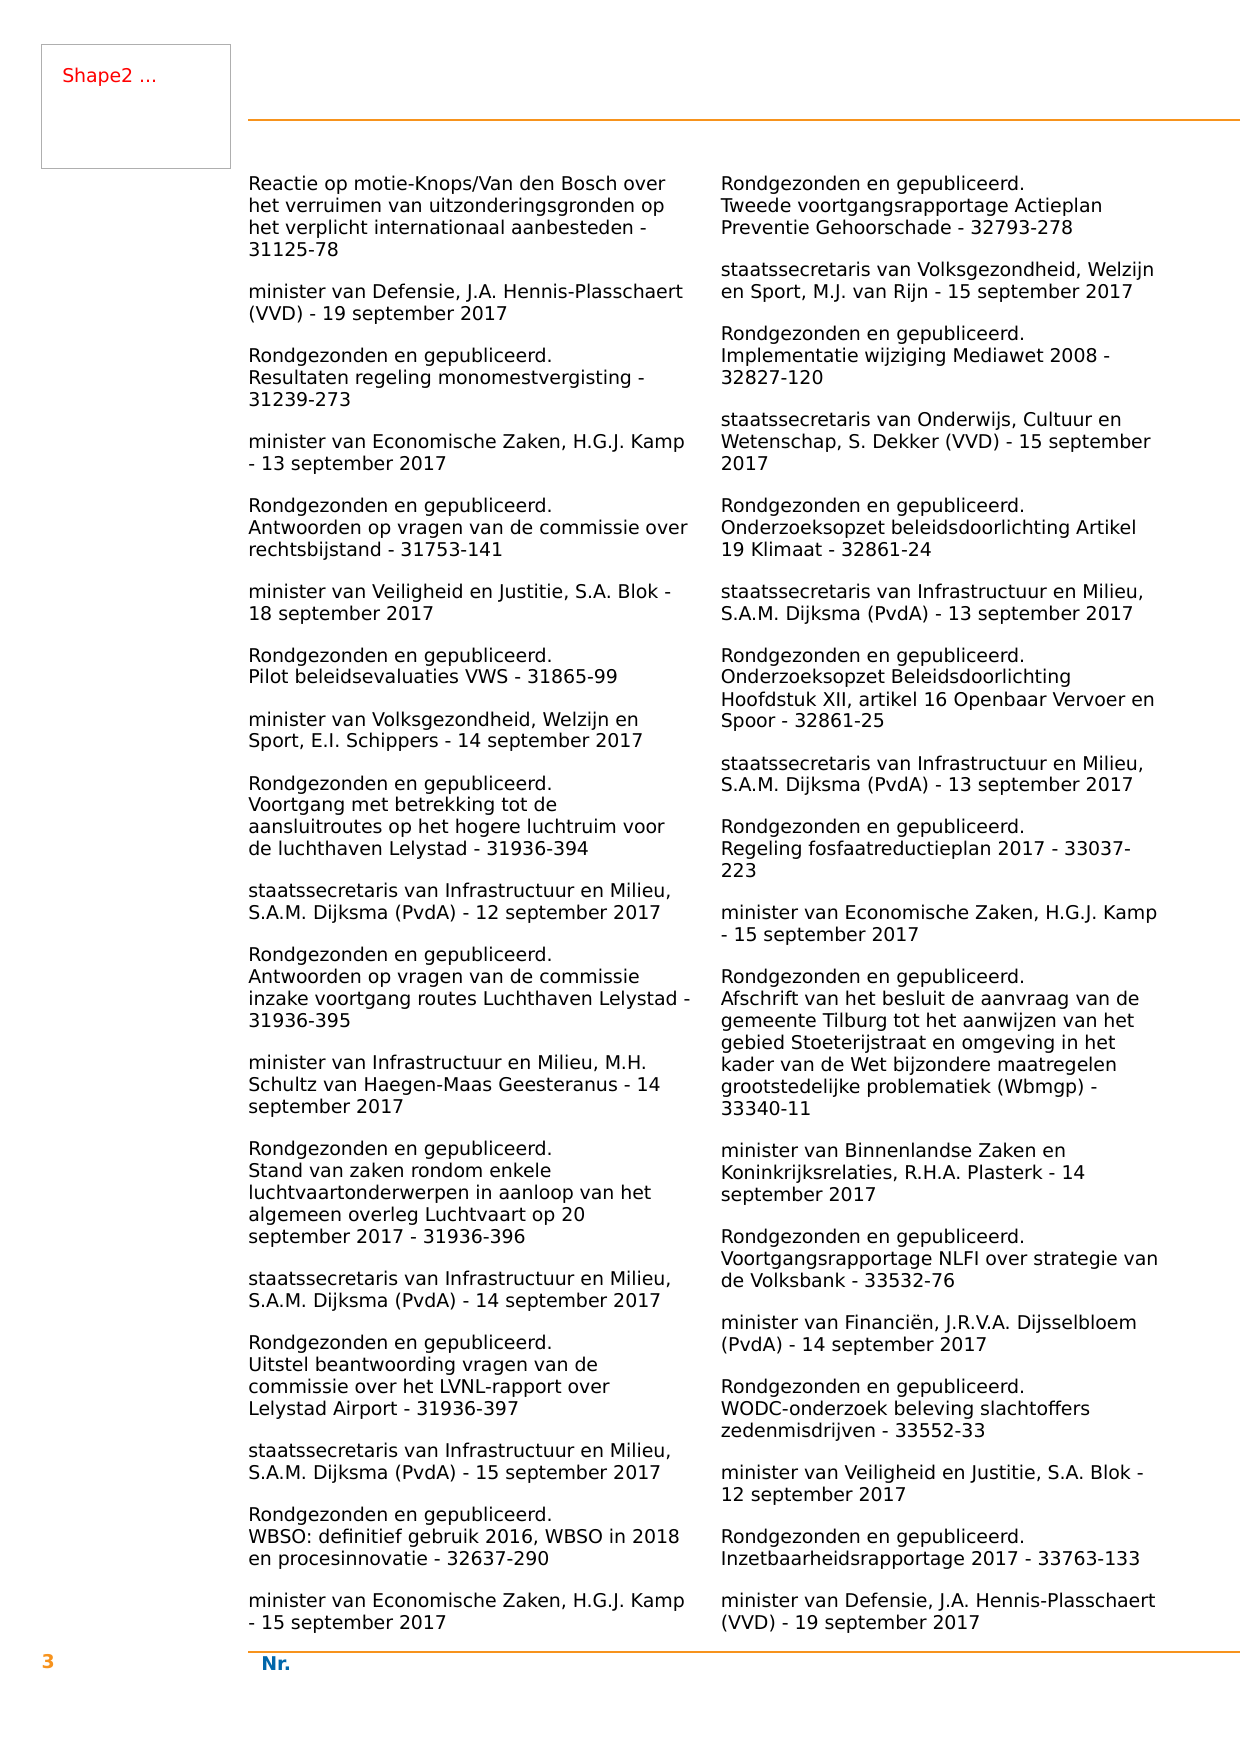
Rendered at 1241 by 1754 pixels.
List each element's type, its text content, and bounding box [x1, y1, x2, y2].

text Reactie op motie-Knops/Van den Bosch over het verruimen van uitzonderingsgronden op het verplicht internationaal aanbesteden - 31125-78 [248, 173, 691, 261]
text Rondgezonden en gepubliceerd. [248, 1504, 691, 1526]
text minister van Binnenlandse Zaken en Koninkrijksrelaties, R.H.A. Plasterk - 14 september 2017 [721, 1140, 1163, 1206]
text Rondgezonden en gepubliceerd. [721, 1526, 1163, 1548]
text Rondgezonden en gepubliceerd. [721, 323, 1163, 345]
text staatssecretaris van Volksgezondheid, Welzijn en Sport, M.J. van Rijn - 15 september 2017 [721, 259, 1163, 303]
text Inzetbaarheidsrapportage 2017 - 33763-133 [721, 1548, 1163, 1570]
text minister van Defensie, J.A. Hennis-Plasschaert (VVD) - 19 september 2017 [248, 281, 691, 325]
text Voortgang met betrekking tot de aansluitroutes op het hogere luchtruim voor de luchthaven Lelystad - 31936-394 [248, 794, 691, 860]
text staatssecretaris van Infrastructuur en Milieu, S.A.M. Dijksma (PvdA) - 12 september 2017 [248, 880, 691, 924]
text Rondgezonden en gepubliceerd. [248, 345, 691, 367]
text minister van Veiligheid en Justitie, S.A. Blok - 18 september 2017 [248, 581, 691, 624]
text Onderzoeksopzet Beleidsdoorlichting Hoofdstuk XII, artikel 16 Openbaar Vervoer en Spoor - 32861-25 [721, 666, 1163, 732]
text staatssecretaris van Infrastructuur en Milieu, S.A.M. Dijksma (PvdA) - 13 september 2017 [721, 752, 1163, 796]
text minister van Financiën, J.R.V.A. Dijsselbloem (PvdA) - 14 september 2017 [721, 1312, 1163, 1356]
text Implementatie wijziging Mediawet 2008 - 32827-120 [721, 345, 1163, 389]
text Rondgezonden en gepubliceerd. [248, 944, 691, 966]
text Rondgezonden en gepubliceerd. [721, 1376, 1163, 1398]
text WBSO: definitief gebruik 2016, WBSO in 2018 en procesinnovatie - 32637-290 [248, 1526, 691, 1570]
text Rondgezonden en gepubliceerd. [248, 644, 691, 666]
text staatssecretaris van Infrastructuur en Milieu, S.A.M. Dijksma (PvdA) - 13 september 2017 [721, 581, 1163, 624]
text Rondgezonden en gepubliceerd. [248, 772, 691, 794]
text minister van Economische Zaken, H.G.J. Kamp - 15 september 2017 [248, 1590, 691, 1634]
text minister van Economische Zaken, H.G.J. Kamp - 15 september 2017 [721, 902, 1163, 946]
text Voortgangsrapportage NLFI over strategie van de Volksbank - 33532-76 [721, 1248, 1163, 1292]
text minister van Economische Zaken, H.G.J. Kamp - 13 september 2017 [248, 431, 691, 474]
text WODC-onderzoek beleving slachtoffers zedenmisdrijven - 33552-33 [721, 1398, 1163, 1442]
text Afschrift van het besluit de aanvraag van de gemeente Tilburg tot het aanwijzen van het gebied Stoeterijstraat en omgeving in het kader van de Wet bijzondere maatregelen grootstedelijke problematiek (Wbmgp) - 33340-11 [721, 988, 1163, 1120]
text Resultaten regeling monomestvergisting - 31239-273 [248, 367, 691, 411]
text Antwoorden op vragen van de commissie over rechtsbijstand - 31753-141 [248, 517, 691, 561]
text staatssecretaris van Infrastructuur en Milieu, S.A.M. Dijksma (PvdA) - 15 september 2017 [248, 1440, 691, 1484]
text Onderzoeksopzet beleidsdoorlichting Artikel 19 Klimaat - 32861-24 [721, 517, 1163, 561]
text Stand van zaken rondom enkele luchtvaartonderwerpen in aanloop van het algemeen overleg Luchtvaart op 20 september 2017 - 31936-396 [248, 1160, 691, 1248]
text Antwoorden op vragen van de commissie inzake voortgang routes Luchthaven Lelystad - 31936-395 [248, 966, 691, 1032]
text Rondgezonden en gepubliceerd. [721, 644, 1163, 666]
text Tweede voortgangsrapportage Actieplan Preventie Gehoorschade - 32793-278 [721, 195, 1163, 239]
text Uitstel beantwoording vragen van de commissie over het LVNL-rapport over Lelystad Airport - 31936-397 [248, 1354, 691, 1420]
text Rondgezonden en gepubliceerd. [721, 494, 1163, 517]
text Rondgezonden en gepubliceerd. [721, 1226, 1163, 1248]
text Rondgezonden en gepubliceerd. [721, 173, 1163, 195]
text staatssecretaris van Onderwijs, Cultuur en Wetenschap, S. Dekker (VVD) - 15 september 2017 [721, 409, 1163, 474]
text minister van Infrastructuur en Milieu, M.H. Schultz van Haegen-Maas Geesteranus - 14 september 2017 [248, 1052, 691, 1118]
text minister van Volksgezondheid, Welzijn en Sport, E.I. Schippers - 14 september 2017 [248, 708, 691, 752]
text Pilot beleidsevaluaties VWS - 31865-99 [248, 666, 691, 688]
text Rondgezonden en gepubliceerd. [248, 494, 691, 517]
text minister van Veiligheid en Justitie, S.A. Blok - 12 september 2017 [721, 1462, 1163, 1506]
text Rondgezonden en gepubliceerd. [721, 966, 1163, 988]
text minister van Defensie, J.A. Hennis-Plasschaert (VVD) - 19 september 2017 [721, 1590, 1163, 1634]
text Rondgezonden en gepubliceerd. [721, 816, 1163, 838]
text Rondgezonden en gepubliceerd. [248, 1138, 691, 1160]
text Regeling fosfaatreductieplan 2017 - 33037-223 [721, 838, 1163, 882]
text staatssecretaris van Infrastructuur en Milieu, S.A.M. Dijksma (PvdA) - 14 september 2017 [248, 1268, 691, 1312]
text Rondgezonden en gepubliceerd. [248, 1332, 691, 1354]
